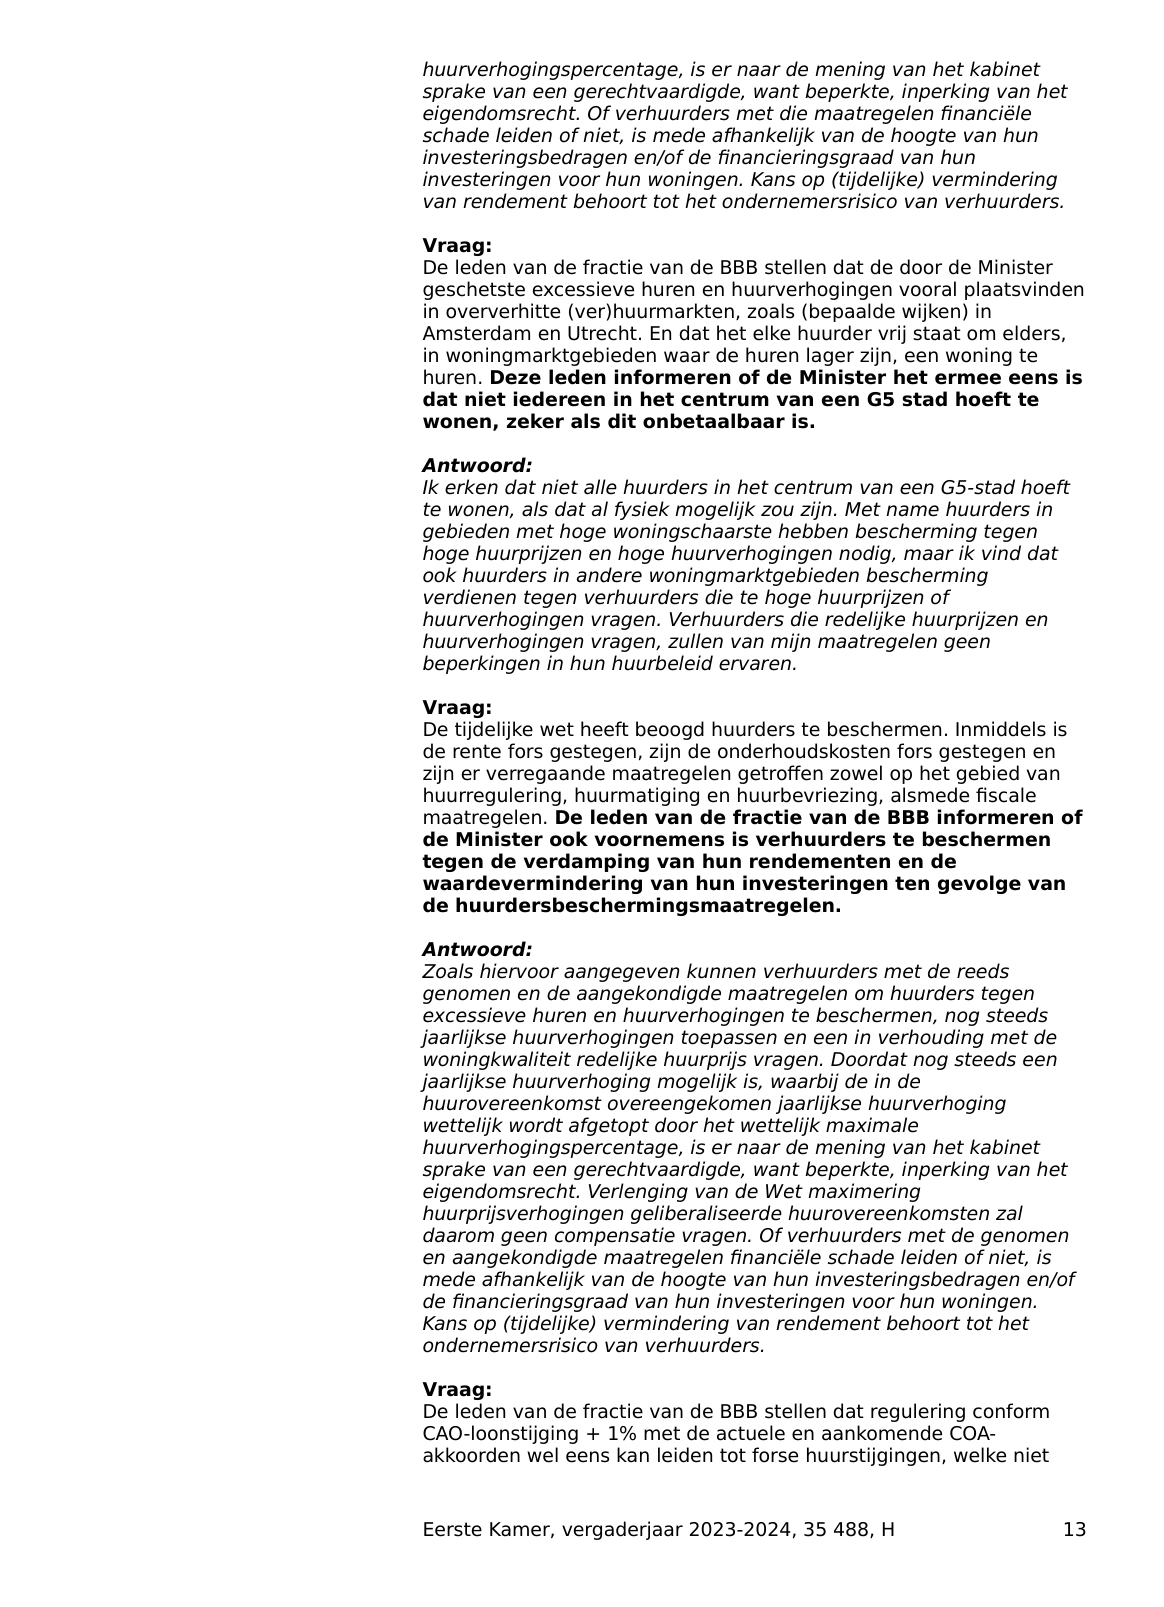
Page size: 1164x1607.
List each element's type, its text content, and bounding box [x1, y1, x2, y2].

text De leden van de fractie van de BBB stellen dat de door de Minister geschetste excessieve huren en huurverhogingen vooral plaatsvinden in oververhitte (ver)huurmarkten, zoals (bepaalde wijken) in Amsterdam en Utrecht. En dat het elke huurder vrij staat om elders, in woningmarktgebieden waar de huren lager zijn, een woning te huren. Deze leden informeren of de Minister het ermee eens is dat niet iedereen in het centrum van een G5 stad hoeft te wonen, zeker als dit onbetaalbaar is. [422, 257, 1087, 433]
text Zoals hiervoor aangegeven kunnen verhuurders met de reeds genomen en de aangekondigde maatregelen om huurders tegen excessieve huren en huurverhogingen te beschermen, nog steeds jaarlijkse huurverhogingen toepassen en een in verhouding met de woningkwaliteit redelijke huurprijs vragen. Doordat nog steeds een jaarlijkse huurverhoging mogelijk is, waarbij de in de huurovereenkomst overeengekomen jaarlijkse huurverhoging wettelijk wordt afgetopt door het wettelijk maximale huurverhogingspercentage, is er naar de mening van het kabinet sprake van een gerechtvaardigde, want beperkte, inperking van het eigendomsrecht. Verlenging van de Wet maximering huurprijsverhogingen geliberaliseerde huurovereenkomsten zal daarom geen compensatie vragen. Of verhuurders met de genomen en aangekondigde maatregelen financiële schade leiden of niet, is mede afhankelijk van de hoogte van hun investeringsbedragen en/of de financieringsgraad van hun investeringen voor hun woningen. Kans op (tijdelijke) vermindering van rendement behoort tot het ondernemersrisico van verhuurders. [422, 961, 1087, 1357]
text De tijdelijke wet heeft beoogd huurders te beschermen. Inmiddels is de rente fors gestegen, zijn de onderhoudskosten fors gestegen en zijn er verregaande maatregelen getroffen zowel op het gebied van huurregulering, huurmatiging en huurbevriezing, alsmede fiscale maatregelen. De leden van de fractie van de BBB informeren of de Minister ook voornemens is verhuurders te beschermen tegen de verdamping van hun rendementen en de waardevermindering van hun investeringen ten gevolge van de huurdersbeschermingsmaatregelen. [422, 719, 1087, 917]
text huurverhogingspercentage, is er naar de mening van het kabinet sprake van een gerechtvaardigde, want beperkte, inperking van het eigendomsrecht. Of verhuurders met die maatregelen financiële schade leiden of niet, is mede afhankelijk van de hoogte van hun investeringsbedragen en/of de financieringsgraad van hun investeringen voor hun woningen. Kans op (tijdelijke) vermindering van rendement behoort tot het ondernemersrisico van verhuurders. [422, 59, 1087, 213]
text Antwoord: [422, 939, 1087, 961]
text Vraag: [422, 1379, 1087, 1401]
text Vraag: [422, 697, 1087, 719]
text Ik erken dat niet alle huurders in het centrum van een G5-stad hoeft te wonen, als dat al fysiek mogelijk zou zijn. Met name huurders in gebieden met hoge woningschaarste hebben bescherming tegen hoge huurprijzen en hoge huurverhogingen nodig, maar ik vind dat ook huurders in andere woningmarktgebieden bescherming verdienen tegen verhuurders die te hoge huurprijzen of huurverhogingen vragen. Verhuurders die redelijke huurprijzen en huurverhogingen vragen, zullen van mijn maatregelen geen beperkingen in hun huurbeleid ervaren. [422, 477, 1087, 675]
text Antwoord: [422, 455, 1087, 477]
text Vraag: [422, 235, 1087, 257]
text De leden van de fractie van de BBB stellen dat regulering conform CAO-loonstijging + 1% met de actuele en aankomende COA-akkoorden wel eens kan leiden tot forse huurstijgingen, welke niet [422, 1401, 1087, 1467]
